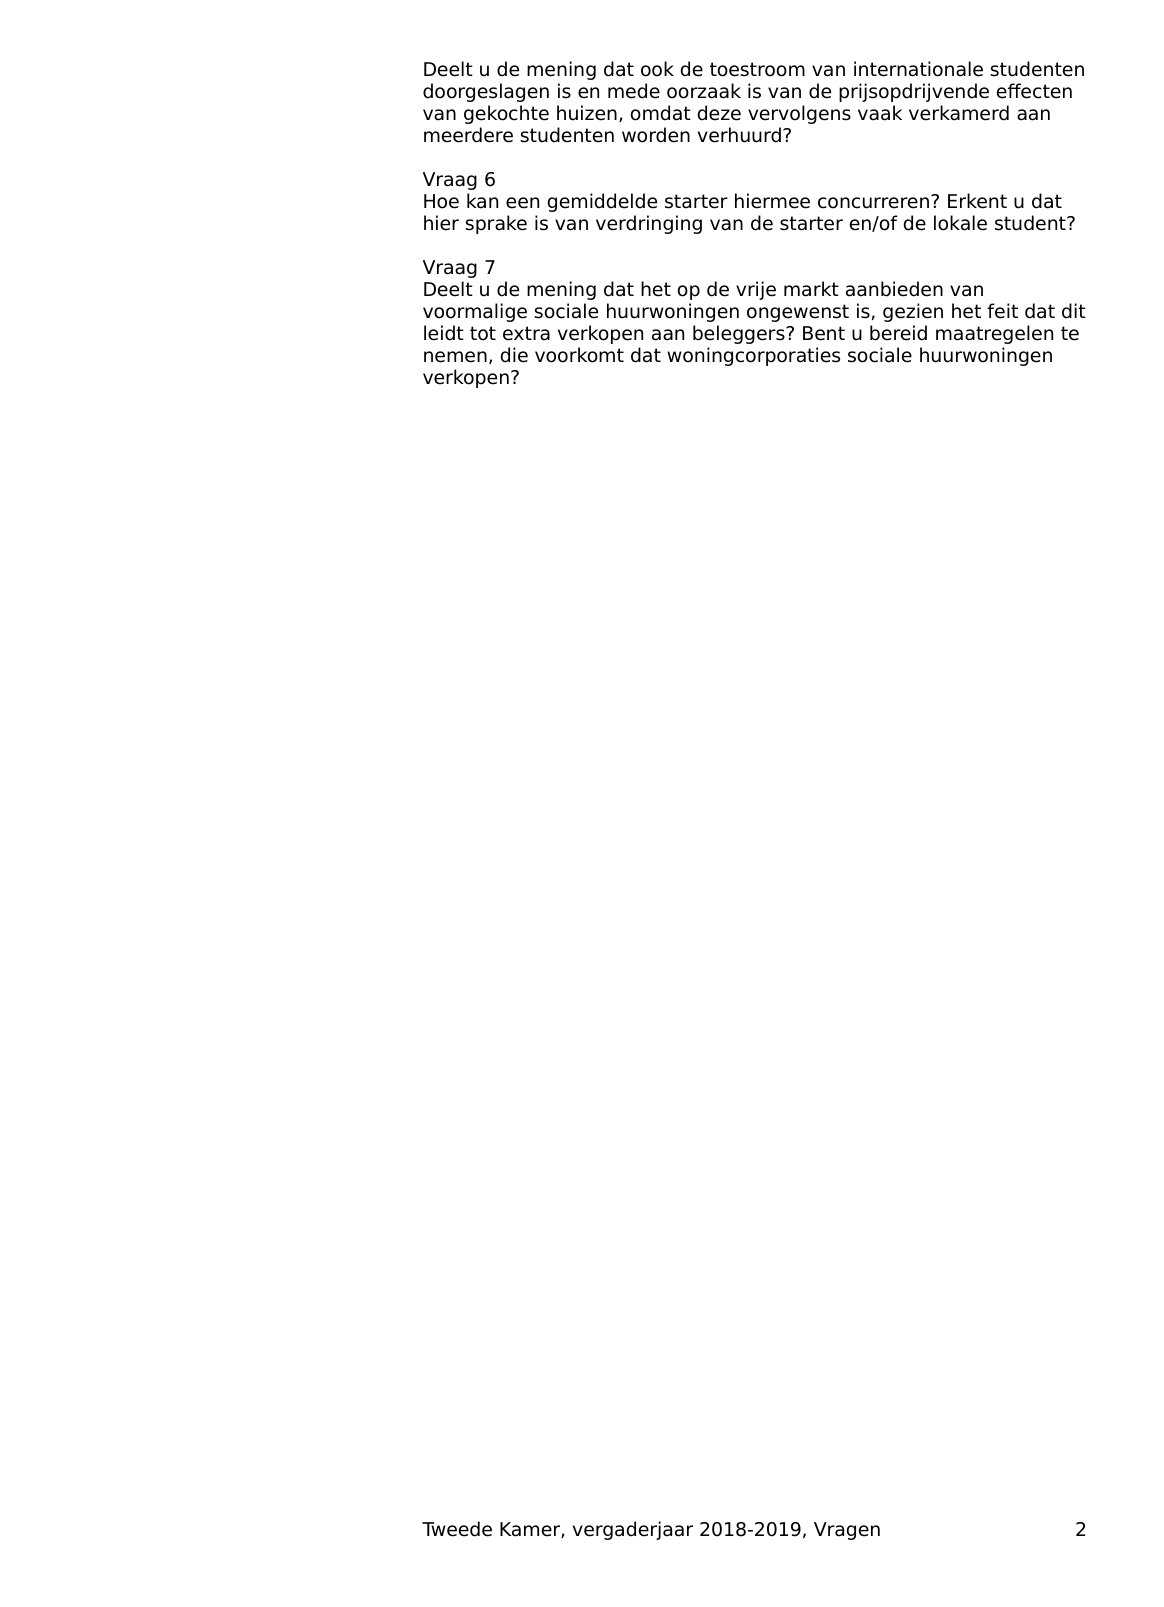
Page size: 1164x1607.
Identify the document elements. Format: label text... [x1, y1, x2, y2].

text Vraag 7 [422, 257, 1087, 279]
text Vraag 6 [422, 169, 1087, 191]
text Deelt u de mening dat ook de toestroom van internationale studenten doorgeslagen is en mede oorzaak is van de prijsopdrijvende effecten van gekochte huizen, omdat deze vervolgens vaak verkamerd aan meerdere studenten worden verhuurd? [422, 59, 1087, 147]
text Hoe kan een gemiddelde starter hiermee concurreren? Erkent u dat hier sprake is van verdringing van de starter en/of de lokale student? [422, 191, 1087, 235]
text Deelt u de mening dat het op de vrije markt aanbieden van voormalige sociale huurwoningen ongewenst is, gezien het feit dat dit leidt tot extra verkopen aan beleggers? Bent u bereid maatregelen te nemen, die voorkomt dat woningcorporaties sociale huurwoningen verkopen? [422, 279, 1087, 389]
